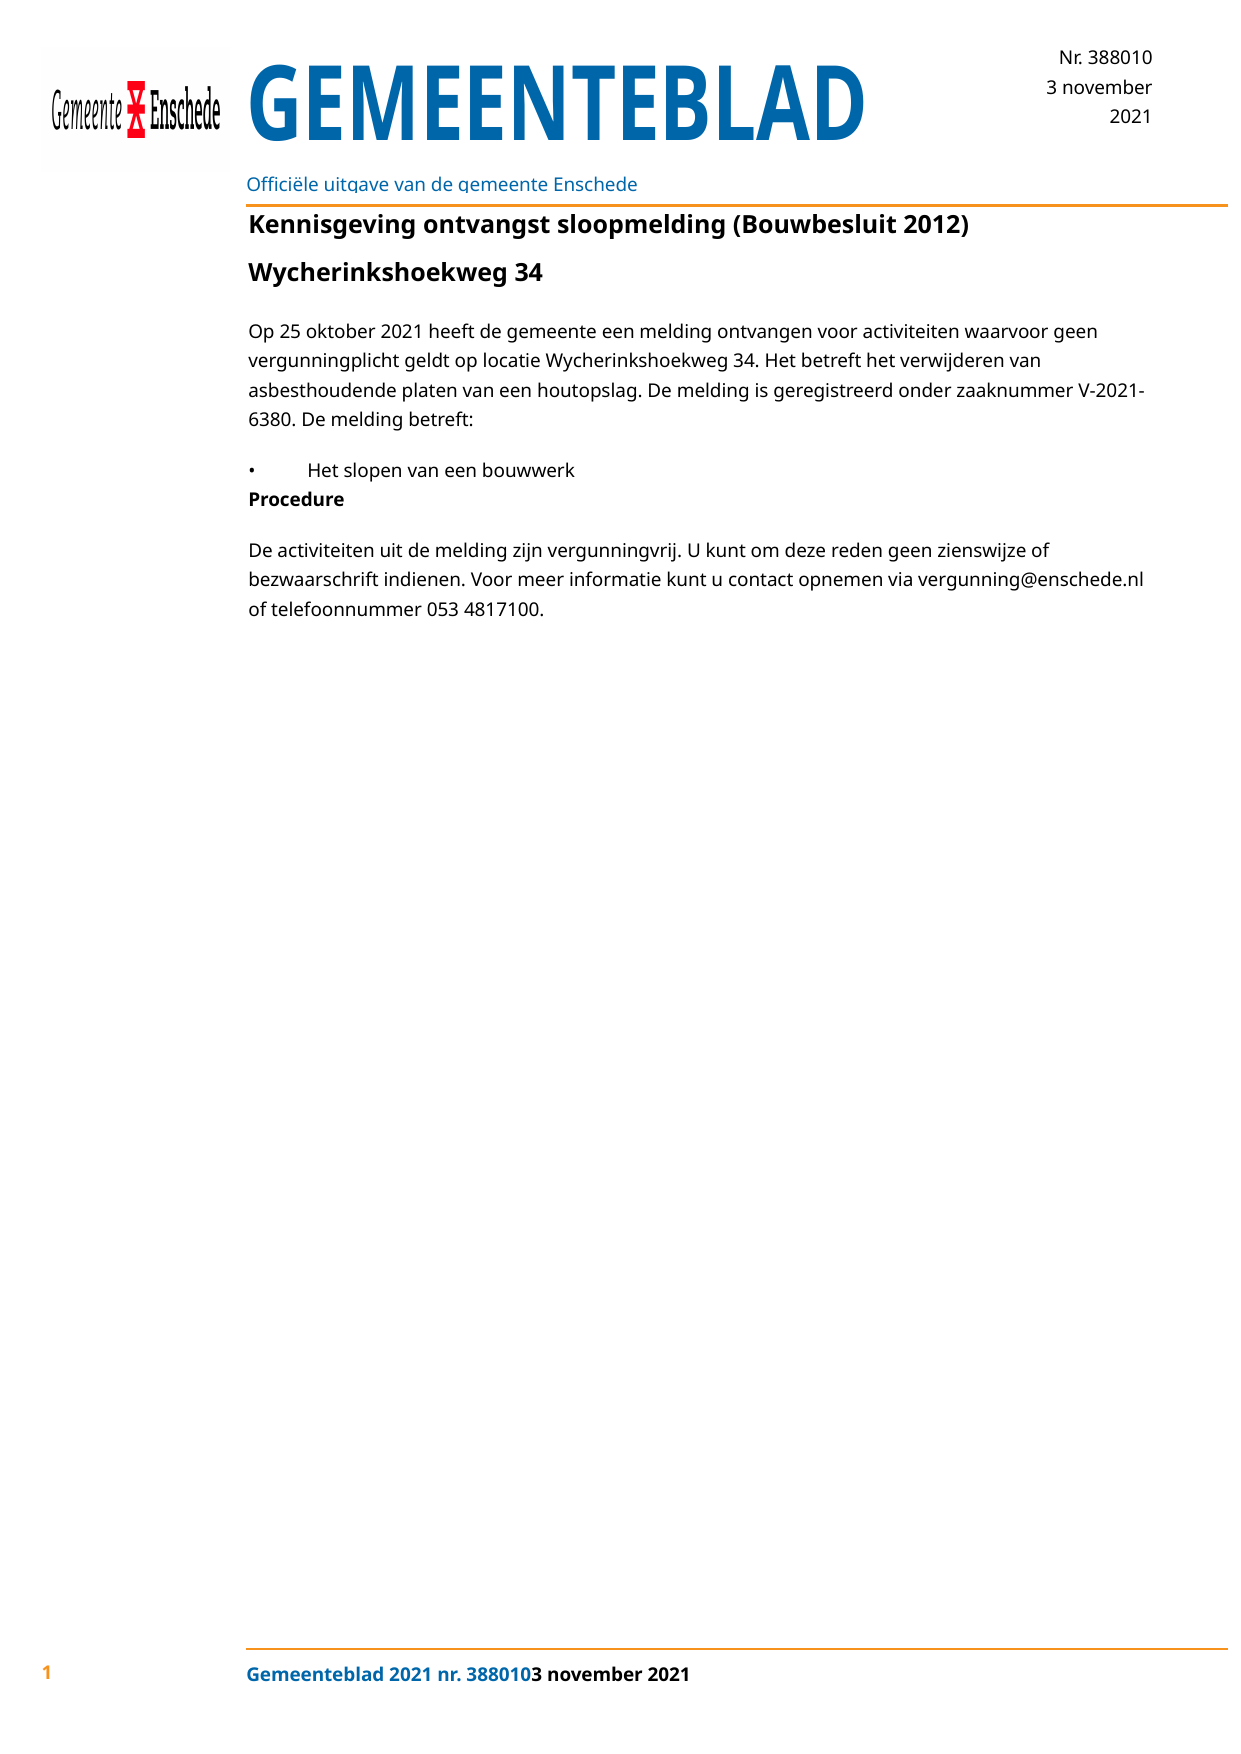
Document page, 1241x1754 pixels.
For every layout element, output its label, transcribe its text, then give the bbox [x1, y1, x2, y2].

text Op 25 oktober 2021 heeft de gemeente een melding ontvangen voor activiteiten waarvoor geen vergunningplicht geldt op locatie Wycherinkshoekweg 34. Het betreft het verwijderen van asbesthoudende platen van een houtopslag. De melding is geregistreerd onder zaaknummer V-2021-6380. De melding betreft: [248, 318, 1152, 432]
text Procedure [248, 487, 1152, 512]
text De activiteiten uit de melding zijn vergunningvrij. U kunt om deze reden geen zienswijze of bezwaarschrift indienen. Voor meer informatie kunt u contact opnemen via vergunning@enschede.nl of telefoonnummer 053 4817100. [248, 537, 1152, 622]
picture [41, 47, 231, 172]
list Het slopen van een bouwwerk [248, 457, 1152, 483]
text Kennisgeving ontvangst sloopmelding (Bouwbesluit 2012) Wycherinkshoekweg 34 [248, 207, 1152, 288]
